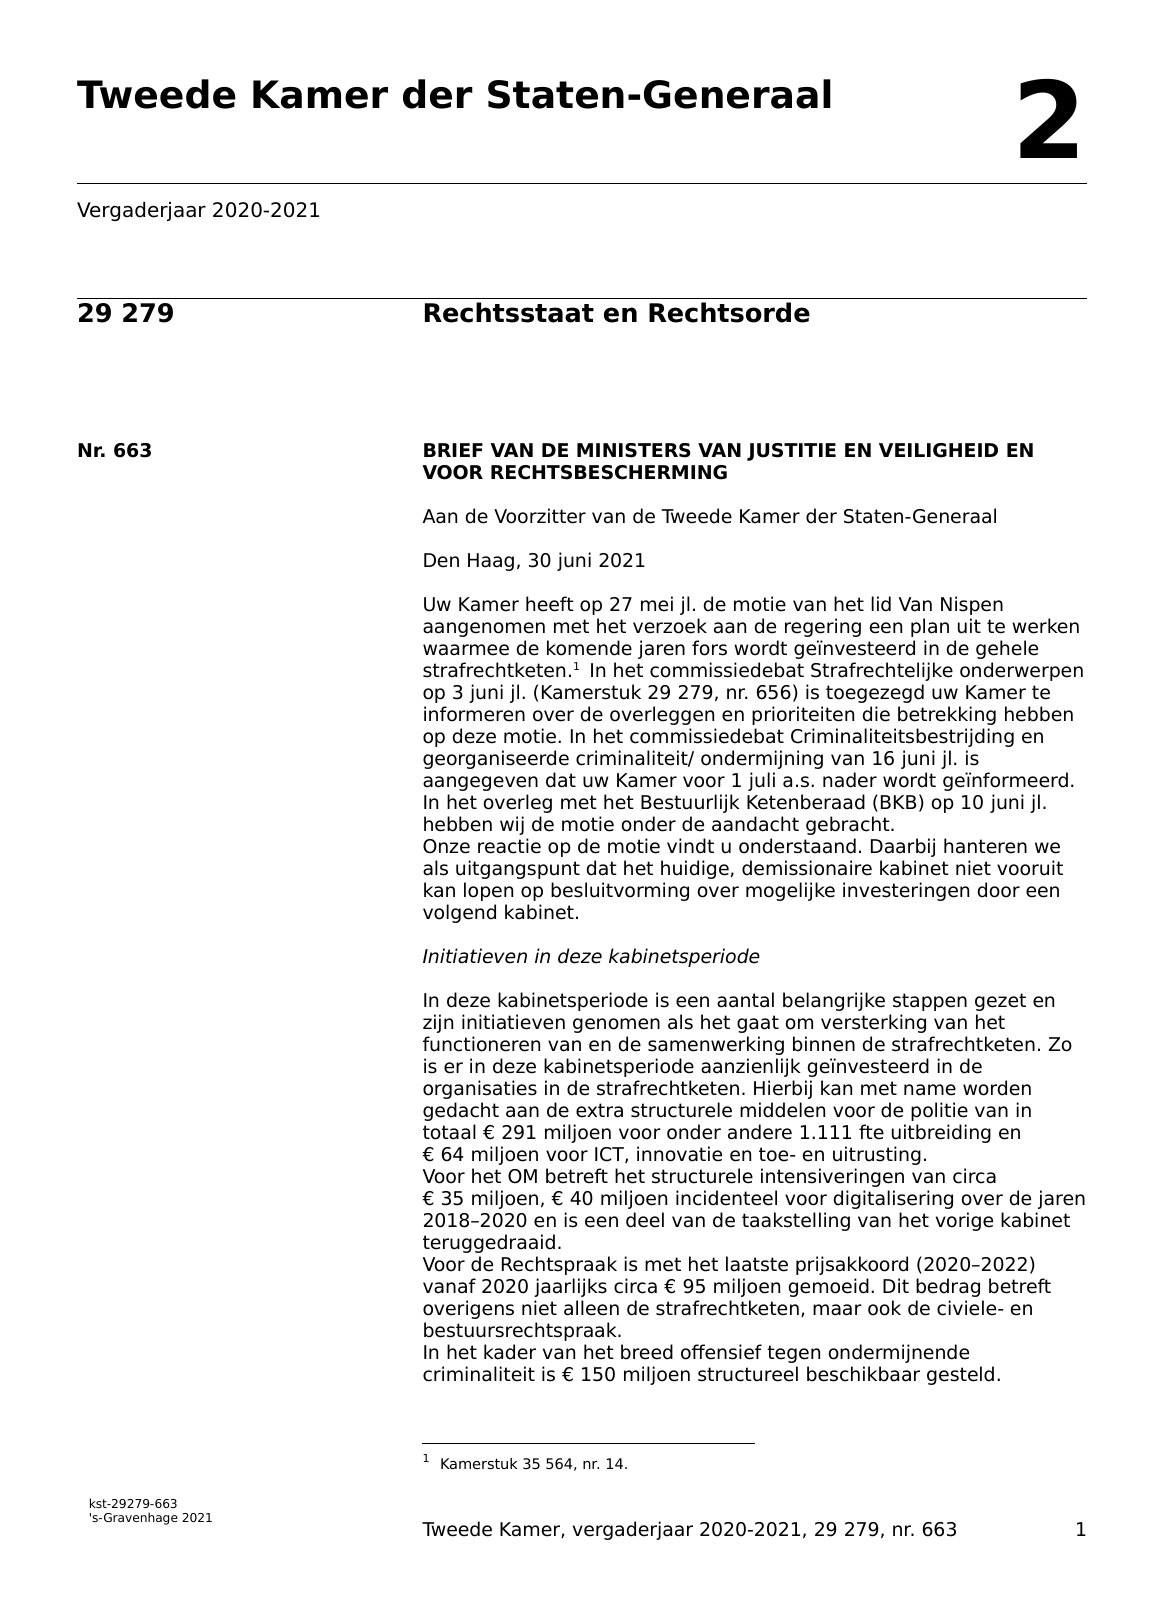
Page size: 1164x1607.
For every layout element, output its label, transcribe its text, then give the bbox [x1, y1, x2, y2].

table_header 2 [886, 59, 1087, 183]
text Voor de Rechtspraak is met het laatste prijsakkoord (2020–2022) vanaf 2020 jaarlijks circa € 95 miljoen gemoeid. Dit bedrag betreft overigens niet alleen de strafrechtketen, maar ook de civiele- en bestuursrechtspraak. [422, 1254, 1087, 1342]
text Aan de Voorzitter van de Tweede Kamer der Staten-Generaal [422, 506, 1087, 528]
subtitle Nr. 663 BRIEF VAN DE MINISTERS VAN JUSTITIE EN VEILIGHEID EN VOOR RECHTSBESCHERMING [77, 440, 1087, 484]
table_cell Vergaderjaar 2020-2021 [77, 184, 1087, 298]
text Onze reactie op de motie vindt u onderstaand. Daarbij hanteren we als uitgangspunt dat het huidige, demissionaire kabinet niet vooruit kan lopen op besluitvorming over mogelijke investeringen door een volgend kabinet. [422, 836, 1087, 924]
text Kamerstuk 35 564, nr. 14. [422, 1452, 1087, 1474]
text Uw Kamer heeft op 27 mei jl. de motie van het lid Van Nispen aangenomen met het verzoek aan de regering een plan uit te werken waarmee de komende jaren fors wordt geïnvesteerd in de gehele strafrechtketen. In het commissiedebat Strafrechtelijke onderwerpen op 3 juni jl. (Kamerstuk 29 279, nr. 656) is toegezegd uw Kamer te informeren over de overleggen en prioriteiten die betrekking hebben op deze motie. In het commissiedebat Criminaliteitsbestrijding en georganiseerde criminaliteit/ ondermijning van 16 juni jl. is aangegeven dat uw Kamer voor 1 juli a.s. nader wordt geïnformeerd. In het overleg met het Bestuurlijk Ketenberaad (BKB) op 10 juni jl. hebben wij de motie onder de aandacht gebracht. [422, 594, 1087, 836]
table_header Tweede Kamer der Staten-Generaal [77, 59, 886, 183]
text Den Haag, 30 juni 2021 [422, 550, 1087, 572]
subtitle 29 279 Rechtsstaat en Rechtsorde [77, 299, 1087, 329]
text kst-29279-663 [88, 1497, 323, 1511]
text In het kader van het breed offensief tegen ondermijnende criminaliteit is € 150 miljoen structureel beschikbaar gesteld. [422, 1342, 1087, 1386]
text 's-Gravenhage 2021 [88, 1511, 323, 1525]
text In deze kabinetsperiode is een aantal belangrijke stappen gezet en zijn initiatieven genomen als het gaat om versterking van het functioneren van en de samenwerking binnen de strafrechtketen. Zo is er in deze kabinetsperiode aanzienlijk geïnvesteerd in de organisaties in de strafrechtketen. Hierbij kan met name worden gedacht aan de extra structurele middelen voor de politie van in totaal € 291 miljoen voor onder andere 1.111 fte uitbreiding en € 64 miljoen voor ICT, innovatie en toe- en uitrusting. [422, 990, 1087, 1166]
text Voor het OM betreft het structurele intensiveringen van circa € 35 miljoen, € 40 miljoen incidenteel voor digitalisering over de jaren 2018–2020 en is een deel van de taakstelling van het vorige kabinet teruggedraaid. [422, 1166, 1087, 1254]
subtitle Initiatieven in deze kabinetsperiode [422, 946, 1087, 968]
